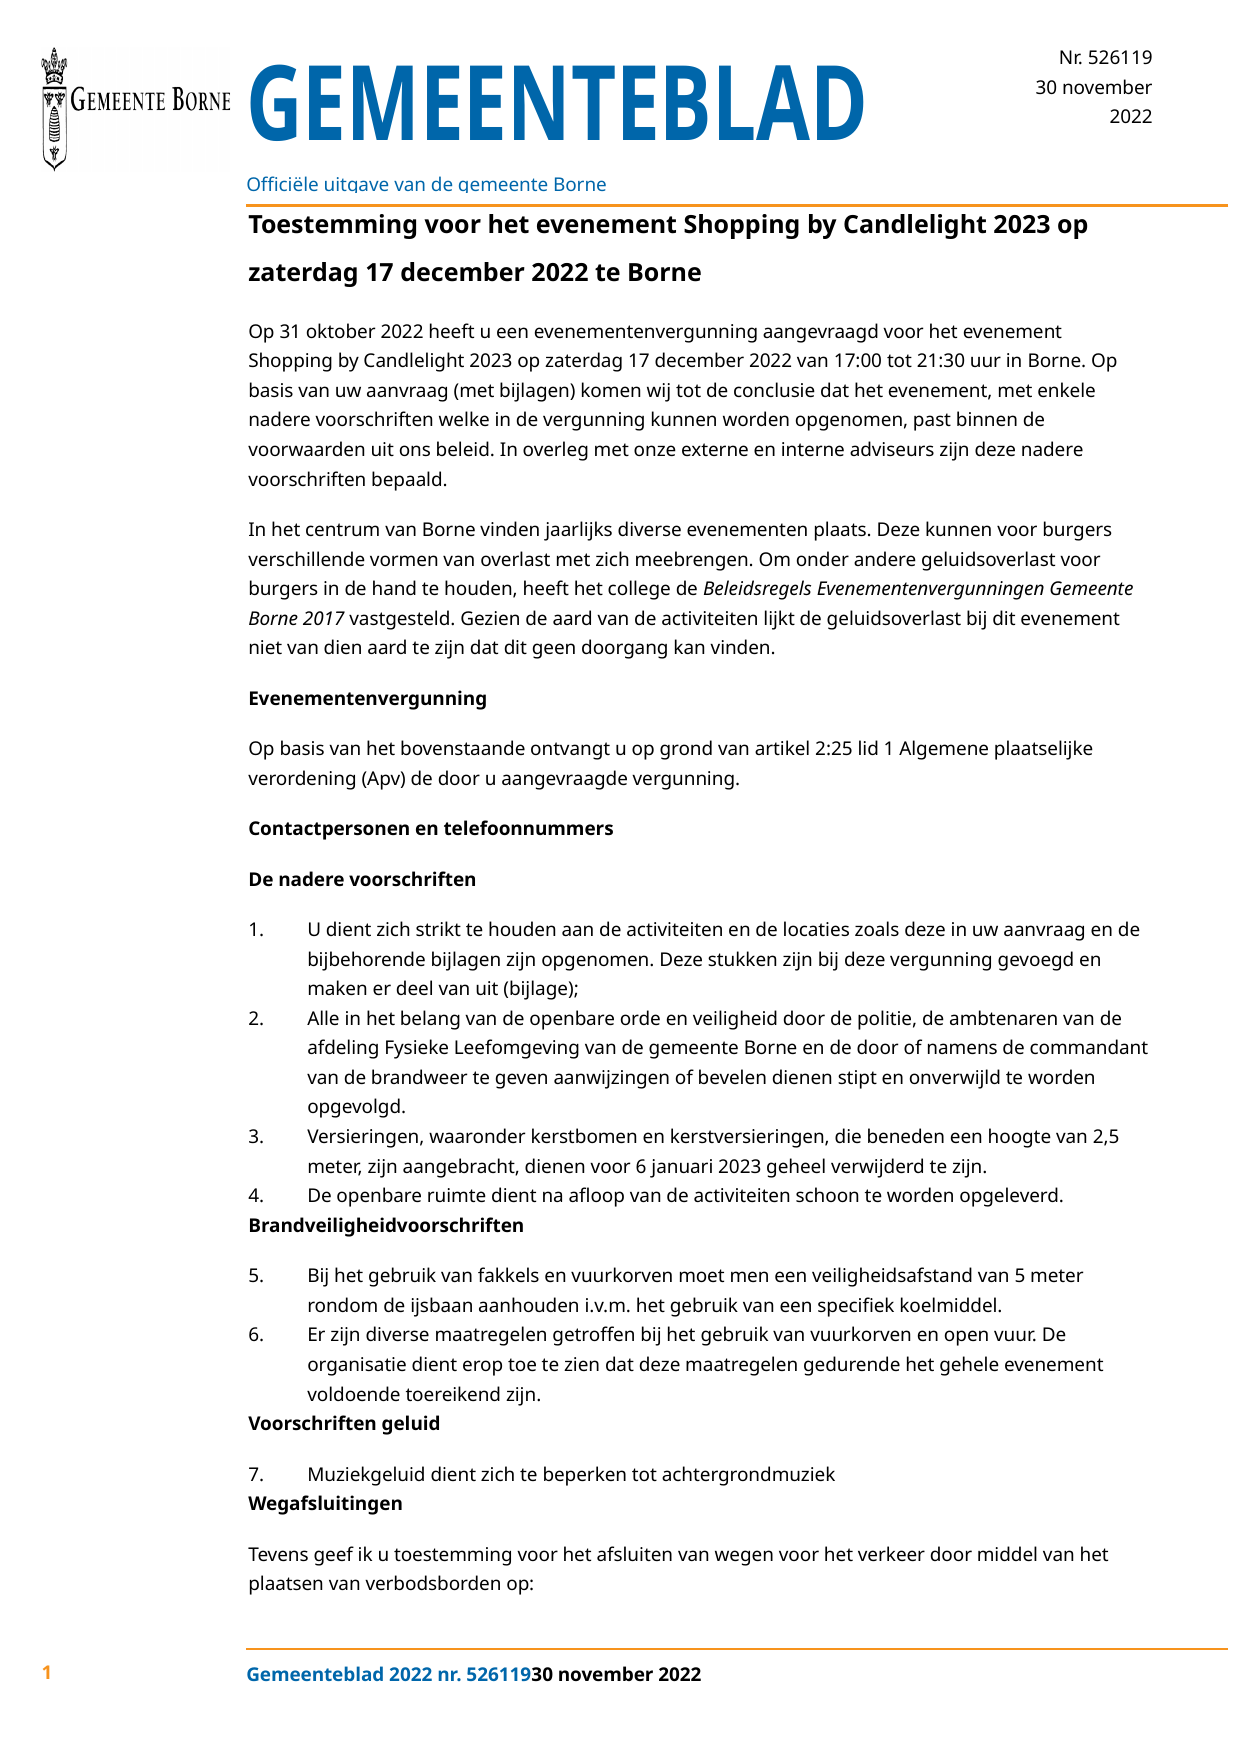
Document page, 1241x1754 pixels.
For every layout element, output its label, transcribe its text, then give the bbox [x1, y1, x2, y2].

list Bij het gebruik van fakkels en vuurkorven moet men een veiligheidsafstand van 5 meter rondom de ijsbaan aanhouden i.v.m. het gebruik van een specifiek koelmiddel. [248, 1262, 1152, 1318]
list Er zijn diverse maatregelen getroffen bij het gebruik van vuurkorven en open vuur. De organisatie dient erop toe te zien dat deze maatregelen gedurende het gehele evenement voldoende toereikend zijn. [248, 1322, 1152, 1407]
text Op basis van het bovenstaande ontvangt u op grond van artikel 2:25 lid 1 Algemene plaatselijke verordening (Apv) de door u aangevraagde vergunning. [248, 735, 1152, 791]
text Tevens geef ik u toestemming voor het afsluiten van wegen voor het verkeer door middel van het plaatsen van verbodsborden op: [248, 1541, 1152, 1596]
text In het centrum van Borne vinden jaarlijks diverse evenementen plaats. Deze kunnen voor burgers verschillende vormen van overlast met zich meebrengen. Om onder andere geluidsoverlast voor burgers in de hand te houden, heeft het college de Beleidsregels Evenementenvergunningen Gemeente Borne 2017 vastgesteld. Gezien de aard van de activiteiten lijkt de geluidsoverlast bij dit evenement niet van dien aard te zijn dat dit geen doorgang kan vinden. [248, 516, 1152, 660]
text Wegafsluitingen [248, 1490, 1152, 1516]
text Voorschriften geluid [248, 1410, 1152, 1436]
text Toestemming voor het evenement Shopping by Candlelight 2023 op zaterdag 17 december 2022 te Borne [248, 207, 1152, 288]
list Muziekgeluid dient zich te beperken tot achtergrondmuziek [248, 1461, 1152, 1487]
list U dient zich strikt te houden aan de activiteiten en de locaties zoals deze in uw aanvraag en de bijbehorende bijlagen zijn opgenomen. Deze stukken zijn bij deze vergunning gevoegd en maken er deel van uit (bijlage); [248, 916, 1152, 1001]
text Evenementenvergunning [248, 685, 1152, 711]
text Contactpersonen en telefoonnummers [248, 815, 1152, 841]
picture [41, 47, 231, 172]
text De nadere voorschriften [248, 866, 1152, 892]
text Op 31 oktober 2022 heeft u een evenementenvergunning aangevraagd voor het evenement Shopping by Candlelight 2023 op zaterdag 17 december 2022 van 17:00 tot 21:30 uur in Borne. Op basis van uw aanvraag (met bijlagen) komen wij tot de conclusie dat het evenement, met enkele nadere voorschriften welke in de vergunning kunnen worden opgenomen, past binnen de voorwaarden uit ons beleid. In overleg met onze externe en interne adviseurs zijn deze nadere voorschriften bepaald. [248, 318, 1152, 492]
list Versieringen, waaronder kerstbomen en kerstversieringen, die beneden een hoogte van 2,5 meter, zijn aangebracht, dienen voor 6 januari 2023 geheel verwijderd te zijn. [248, 1123, 1152, 1179]
list Alle in het belang van de openbare orde en veiligheid door de politie, de ambtenaren van de afdeling Fysieke Leefomgeving van de gemeente Borne en de door of namens de commandant van de brandweer te geven aanwijzingen of bevelen dienen stipt en onverwijld te worden opgevolgd. [248, 1005, 1152, 1119]
list De openbare ruimte dient na afloop van de activiteiten schoon te worden opgeleverd. [248, 1182, 1152, 1208]
text Brandveiligheidvoorschriften [248, 1212, 1152, 1238]
